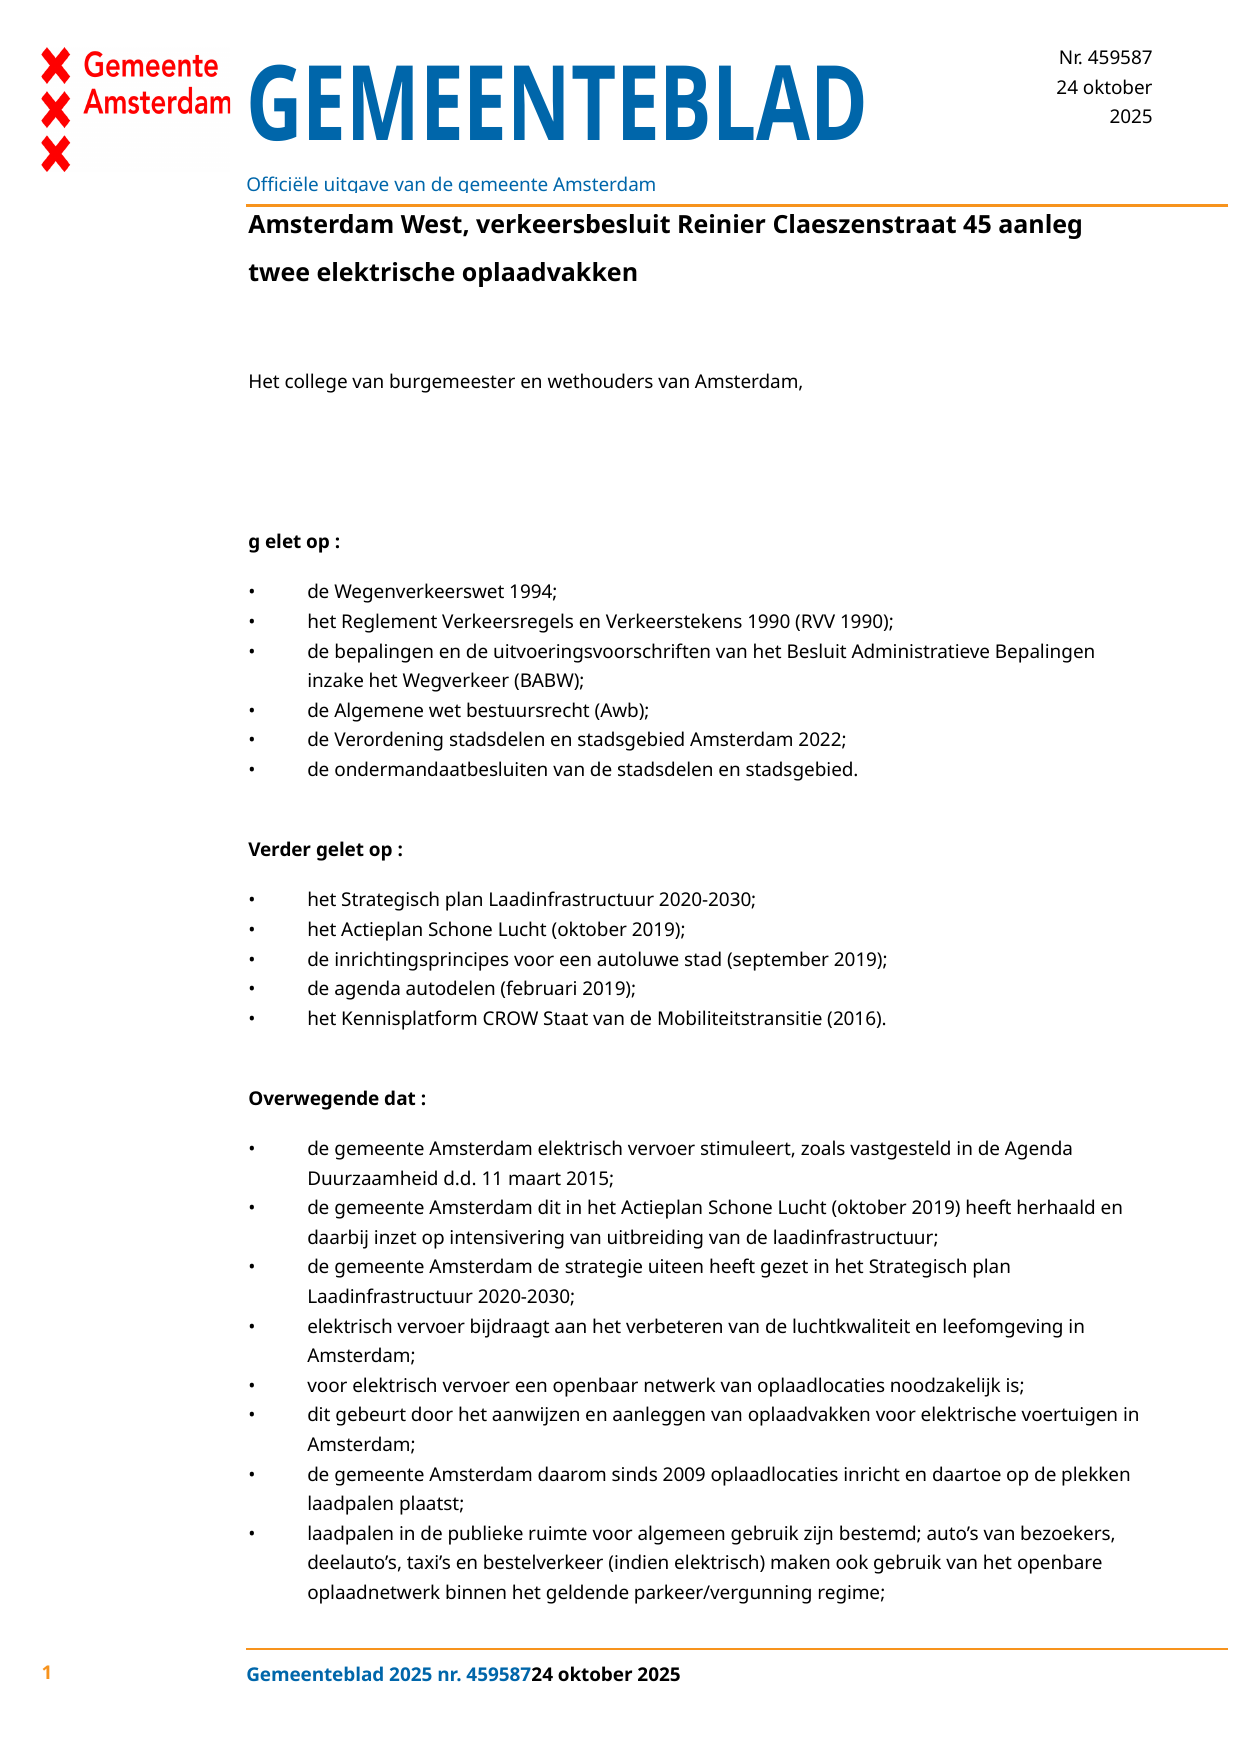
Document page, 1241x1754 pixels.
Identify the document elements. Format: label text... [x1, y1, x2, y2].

picture [41, 47, 231, 172]
list het Kennisplatform CROW Staat van de Mobiliteitstransitie (2016). [248, 1005, 1152, 1031]
text Het college van burgemeester en wethouders van Amsterdam, [248, 368, 1152, 394]
list de Algemene wet bestuursrecht (Awb); [248, 697, 1152, 723]
list het Actieplan Schone Lucht (oktober 2019); [248, 916, 1152, 942]
list het Strategisch plan Laadinfrastructuur 2020-2030; [248, 887, 1152, 912]
list dit gebeurt door het aanwijzen en aanleggen van oplaadvakken voor elektrische voertuigen in Amsterdam; [248, 1402, 1152, 1457]
list de ondermandaatbesluiten van de stadsdelen en stadsgebied. [248, 756, 1152, 782]
list de Verordening stadsdelen en stadsgebied Amsterdam 2022; [248, 727, 1152, 752]
list de inrichtingsprincipes voor een autoluwe stad (september 2019); [248, 946, 1152, 971]
list de bepalingen en de uitvoeringsvoorschriften van het Besluit Administratieve Bepalingen inzake het Wegverkeer (BABW); [248, 638, 1152, 693]
list elektrisch vervoer bijdraagt aan het verbeteren van de luchtkwaliteit en leefomgeving in Amsterdam; [248, 1313, 1152, 1368]
list de gemeente Amsterdam daarom sinds 2009 oplaadlocaties inricht en daartoe op de plekken laadpalen plaatst; [248, 1461, 1152, 1516]
list het Reglement Verkeersregels en Verkeerstekens 1990 (RVV 1990); [248, 608, 1152, 634]
text Amsterdam West, verkeersbesluit Reinier Claeszenstraat 45 aanleg twee elektrische oplaadvakken [248, 207, 1152, 288]
list de gemeente Amsterdam dit in het Actieplan Schone Lucht (oktober 2019) heeft herhaald en daarbij inzet op intensivering van uitbreiding van de laadinfrastructuur; [248, 1194, 1152, 1250]
list voor elektrisch vervoer een openbaar netwerk van oplaadlocaties noodzakelijk is; [248, 1372, 1152, 1398]
list de Wegenverkeerswet 1994; [248, 579, 1152, 604]
text Verder gelet op : [248, 836, 1152, 862]
list de agenda autodelen (februari 2019); [248, 975, 1152, 1001]
text Overwegende dat : [248, 1085, 1152, 1111]
text g elet op : [248, 528, 1152, 554]
list de gemeente Amsterdam elektrisch vervoer stimuleert, zoals vastgesteld in de Agenda Duurzaamheid d.d. 11 maart 2015; [248, 1135, 1152, 1191]
list laadpalen in de publieke ruimte voor algemeen gebruik zijn bestemd; auto’s van bezoekers, deelauto’s, taxi’s en bestelverkeer (indien elektrisch) maken ook gebruik van het openbare oplaadnetwerk binnen het geldende parkeer/vergunning regime; [248, 1520, 1152, 1605]
list de gemeente Amsterdam de strategie uiteen heeft gezet in het Strategisch plan Laadinfrastructuur 2020-2030; [248, 1254, 1152, 1309]
